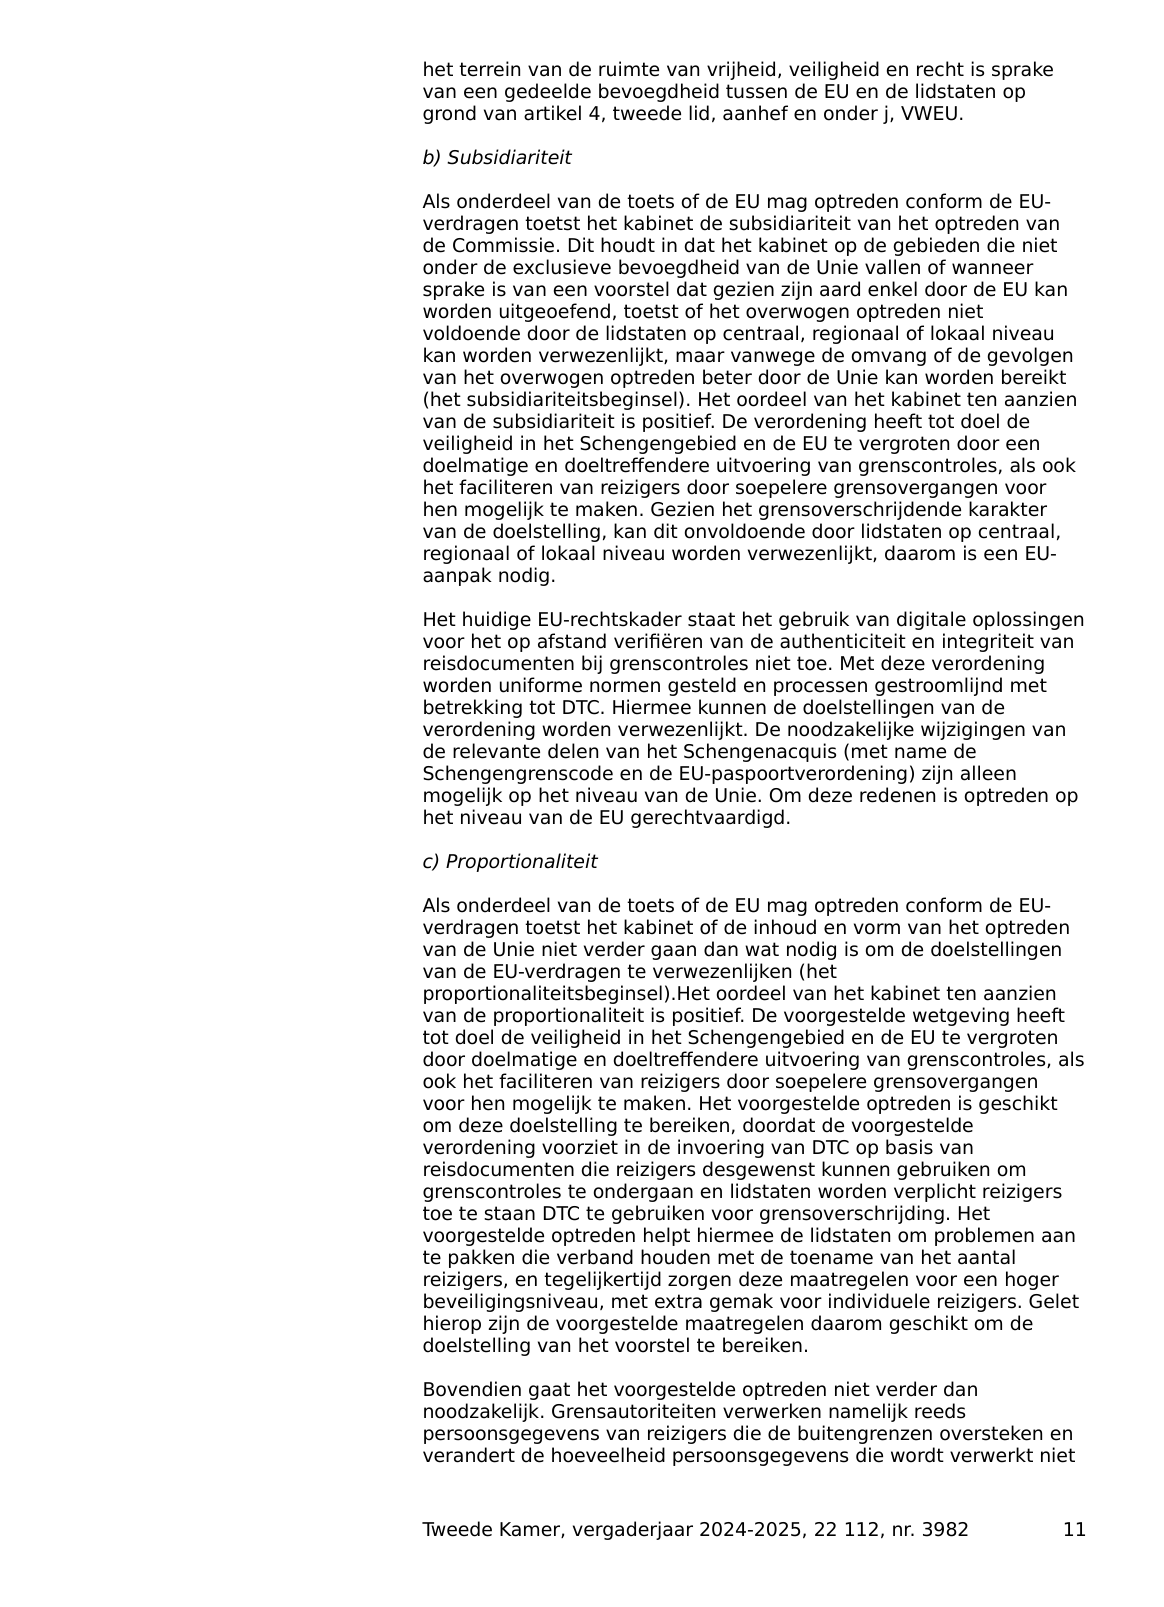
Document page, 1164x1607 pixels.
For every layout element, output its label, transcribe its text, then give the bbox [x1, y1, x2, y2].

text Het huidige EU-rechtskader staat het gebruik van digitale oplossingen voor het op afstand verifiëren van de authenticiteit en integriteit van reisdocumenten bij grenscontroles niet toe. Met deze verordening worden uniforme normen gesteld en processen gestroomlijnd met betrekking tot DTC. Hiermee kunnen de doelstellingen van de verordening worden verwezenlijkt. De noodzakelijke wijzigingen van de relevante delen van het Schengenacquis (met name de Schengengrenscode en de EU-paspoortverordening) zijn alleen mogelijk op het niveau van de Unie. Om deze redenen is optreden op het niveau van de EU gerechtvaardigd. [422, 609, 1087, 829]
text Als onderdeel van de toets of de EU mag optreden conform de EU-verdragen toetst het kabinet of de inhoud en vorm van het optreden van de Unie niet verder gaan dan wat nodig is om de doelstellingen van de EU-verdragen te verwezenlijken (het proportionaliteitsbeginsel).Het oordeel van het kabinet ten aanzien van de proportionaliteit is positief. De voorgestelde wetgeving heeft tot doel de veiligheid in het Schengengebied en de EU te vergroten door doelmatige en doeltreffendere uitvoering van grenscontroles, als ook het faciliteren van reizigers door soepelere grensovergangen voor hen mogelijk te maken. Het voorgestelde optreden is geschikt om deze doelstelling te bereiken, doordat de voorgestelde verordening voorziet in de invoering van DTC op basis van reisdocumenten die reizigers desgewenst kunnen gebruiken om grenscontroles te ondergaan en lidstaten worden verplicht reizigers toe te staan DTC te gebruiken voor grensoverschrijding. Het voorgestelde optreden helpt hiermee de lidstaten om problemen aan te pakken die verband houden met de toename van het aantal reizigers, en tegelijkertijd zorgen deze maatregelen voor een hoger beveiligingsniveau, met extra gemak voor individuele reizigers. Gelet hierop zijn de voorgestelde maatregelen daarom geschikt om de doelstelling van het voorstel te bereiken. [422, 895, 1087, 1357]
subtitle b) Subsidiariteit [422, 147, 1087, 169]
text Bovendien gaat het voorgestelde optreden niet verder dan noodzakelijk. Grensautoriteiten verwerken namelijk reeds persoonsgegevens van reizigers die de buitengrenzen oversteken en verandert de hoeveelheid persoonsgegevens die wordt verwerkt niet [422, 1379, 1087, 1467]
text het terrein van de ruimte van vrijheid, veiligheid en recht is sprake van een gedeelde bevoegdheid tussen de EU en de lidstaten op grond van artikel 4, tweede lid, aanhef en onder j, VWEU. [422, 59, 1087, 125]
text Als onderdeel van de toets of de EU mag optreden conform de EU-verdragen toetst het kabinet de subsidiariteit van het optreden van de Commissie. Dit houdt in dat het kabinet op de gebieden die niet onder de exclusieve bevoegdheid van de Unie vallen of wanneer sprake is van een voorstel dat gezien zijn aard enkel door de EU kan worden uitgeoefend, toetst of het overwogen optreden niet voldoende door de lidstaten op centraal, regionaal of lokaal niveau kan worden verwezenlijkt, maar vanwege de omvang of de gevolgen van het overwogen optreden beter door de Unie kan worden bereikt (het subsidiariteitsbeginsel). Het oordeel van het kabinet ten aanzien van de subsidiariteit is positief. De verordening heeft tot doel de veiligheid in het Schengengebied en de EU te vergroten door een doelmatige en doeltreffendere uitvoering van grenscontroles, als ook het faciliteren van reizigers door soepelere grensovergangen voor hen mogelijk te maken. Gezien het grensoverschrijdende karakter van de doelstelling, kan dit onvoldoende door lidstaten op centraal, regionaal of lokaal niveau worden verwezenlijkt, daarom is een EU-aanpak nodig. [422, 191, 1087, 587]
subtitle c) Proportionaliteit [422, 851, 1087, 873]
